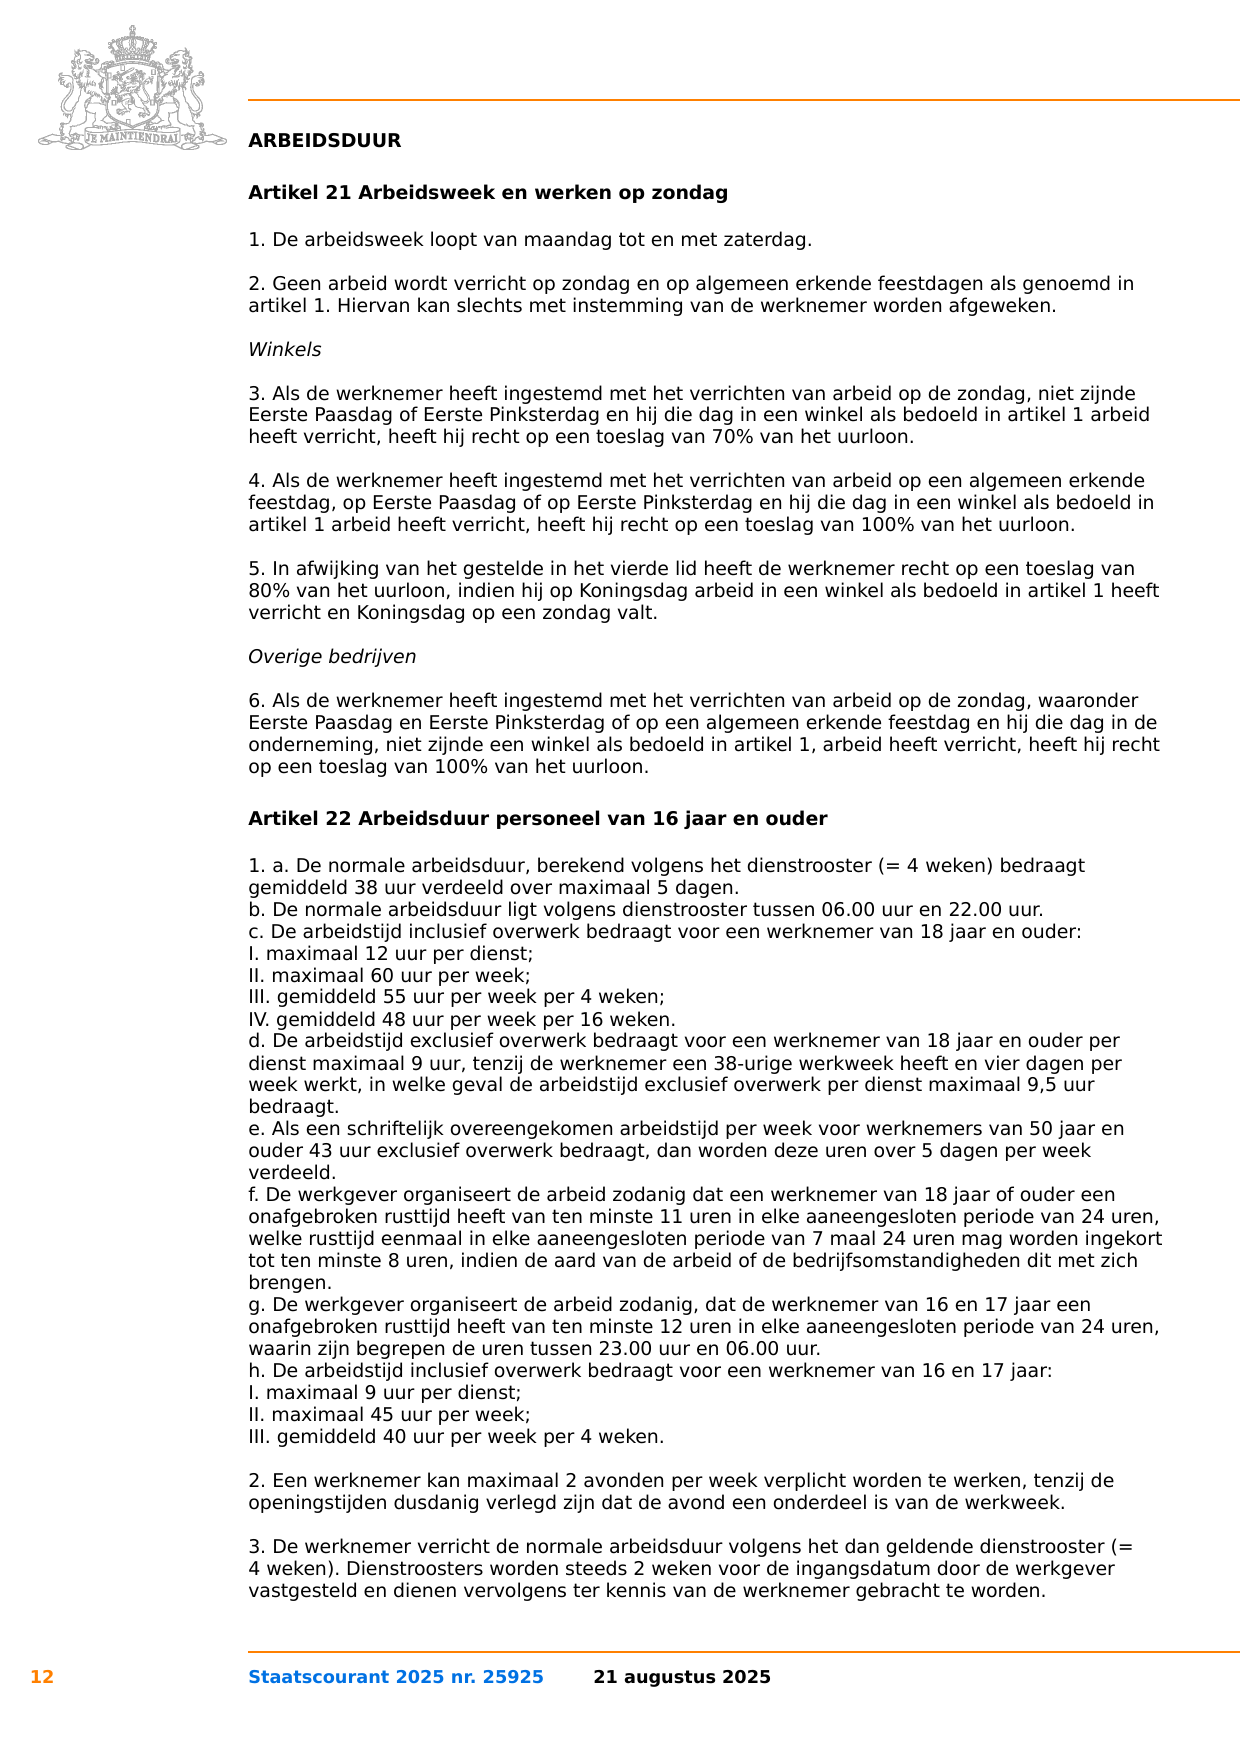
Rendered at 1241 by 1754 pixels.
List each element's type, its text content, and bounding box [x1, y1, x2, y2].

text e. Als een schriftelijk overeengekomen arbeidstijd per week voor werknemers van 50 jaar en ouder 43 uur exclusief overwerk bedraagt, dan worden deze uren over 5 dagen per week verdeeld. [248, 1118, 1163, 1184]
text b. De normale arbeidsduur ligt volgens dienstrooster tussen 06.00 uur en 22.00 uur. [248, 898, 1163, 921]
text 5. In afwijking van het gestelde in het vierde lid heeft de werknemer recht op een toeslag van 80% van het uurloon, indien hij op Koningsdag arbeid in een winkel als bedoeld in artikel 1 heeft verricht en Koningsdag op een zondag valt. [248, 558, 1163, 624]
text 6. Als de werknemer heeft ingestemd met het verrichten van arbeid op de zondag, waaronder Eerste Paasdag en Eerste Pinksterdag of op een algemeen erkende feestdag en hij die dag in de onderneming, niet zijnde een winkel als bedoeld in artikel 1, arbeid heeft verricht, heeft hij recht op een toeslag van 100% van het uurloon. [248, 690, 1163, 778]
subtitle Winkels [248, 338, 1163, 361]
text III. gemiddeld 40 uur per week per 4 weken. [248, 1426, 1163, 1448]
text d. De arbeidstijd exclusief overwerk bedraagt voor een werknemer van 18 jaar en ouder per dienst maximaal 9 uur, tenzij de werknemer een 38-urige werkweek heeft en vier dagen per week werkt, in welke geval de arbeidstijd exclusief overwerk per dienst maximaal 9,5 uur bedraagt. [248, 1030, 1163, 1118]
text c. De arbeidstijd inclusief overwerk bedraagt voor een werknemer van 18 jaar en ouder: [248, 921, 1163, 942]
subtitle ARBEIDSDUUR [248, 130, 1163, 152]
text IV. gemiddeld 48 uur per week per 16 weken. [248, 1008, 1163, 1030]
text 1. De arbeidsweek loopt van maandag tot en met zaterdag. [248, 229, 1163, 251]
text II. maximaal 45 uur per week; [248, 1404, 1163, 1426]
subtitle Artikel 22 Arbeidsduur personeel van 16 jaar en ouder [248, 808, 1163, 829]
subtitle Overige bedrijven [248, 646, 1163, 668]
text f. De werkgever organiseert de arbeid zodanig dat een werknemer van 18 jaar of ouder een onafgebroken rusttijd heeft van ten minste 11 uren in elke aaneengesloten periode van 24 uren, welke rusttijd eenmaal in elke aaneengesloten periode van 7 maal 24 uren mag worden ingekort tot ten minste 8 uren, indien de aard van de arbeid of de bedrijfsomstandigheden dit met zich brengen. [248, 1184, 1163, 1294]
text g. De werkgever organiseert de arbeid zodanig, dat de werknemer van 16 en 17 jaar een onafgebroken rusttijd heeft van ten minste 12 uren in elke aaneengesloten periode van 24 uren, waarin zijn begrepen de uren tussen 23.00 uur en 06.00 uur. [248, 1294, 1163, 1360]
text 4. Als de werknemer heeft ingestemd met het verrichten van arbeid op een algemeen erkende feestdag, op Eerste Paasdag of op Eerste Pinksterdag en hij die dag in een winkel als bedoeld in artikel 1 arbeid heeft verricht, heeft hij recht op een toeslag van 100% van het uurloon. [248, 470, 1163, 536]
text 1. a. De normale arbeidsduur, berekend volgens het dienstrooster (= 4 weken) bedraagt gemiddeld 38 uur verdeeld over maximaal 5 dagen. [248, 854, 1163, 898]
text 2. Een werknemer kan maximaal 2 avonden per week verplicht worden te werken, tenzij de openingstijden dusdanig verlegd zijn dat de avond een onderdeel is van de werkweek. [248, 1470, 1163, 1514]
text h. De arbeidstijd inclusief overwerk bedraagt voor een werknemer van 16 en 17 jaar: [248, 1360, 1163, 1382]
text 2. Geen arbeid wordt verricht op zondag en op algemeen erkende feestdagen als genoemd in artikel 1. Hiervan kan slechts met instemming van de werknemer worden afgeweken. [248, 273, 1163, 317]
text I. maximaal 12 uur per dienst; [248, 942, 1163, 964]
text 3. De werknemer verricht de normale arbeidsduur volgens het dan geldende dienstrooster (= 4 weken). Dienstroosters worden steeds 2 weken voor de ingangsdatum door de werkgever vastgesteld en dienen vervolgens ter kennis van de werknemer gebracht te worden. [248, 1536, 1163, 1602]
text I. maximaal 9 uur per dienst; [248, 1382, 1163, 1404]
text III. gemiddeld 55 uur per week per 4 weken; [248, 986, 1163, 1008]
text II. maximaal 60 uur per week; [248, 964, 1163, 986]
text 3. Als de werknemer heeft ingestemd met het verrichten van arbeid op de zondag, niet zijnde Eerste Paasdag of Eerste Pinksterdag en hij die dag in een winkel als bedoeld in artikel 1 arbeid heeft verricht, heeft hij recht op een toeslag van 70% van het uurloon. [248, 382, 1163, 448]
subtitle Artikel 21 Arbeidsweek en werken op zondag [248, 182, 1163, 204]
picture [38, 25, 227, 150]
